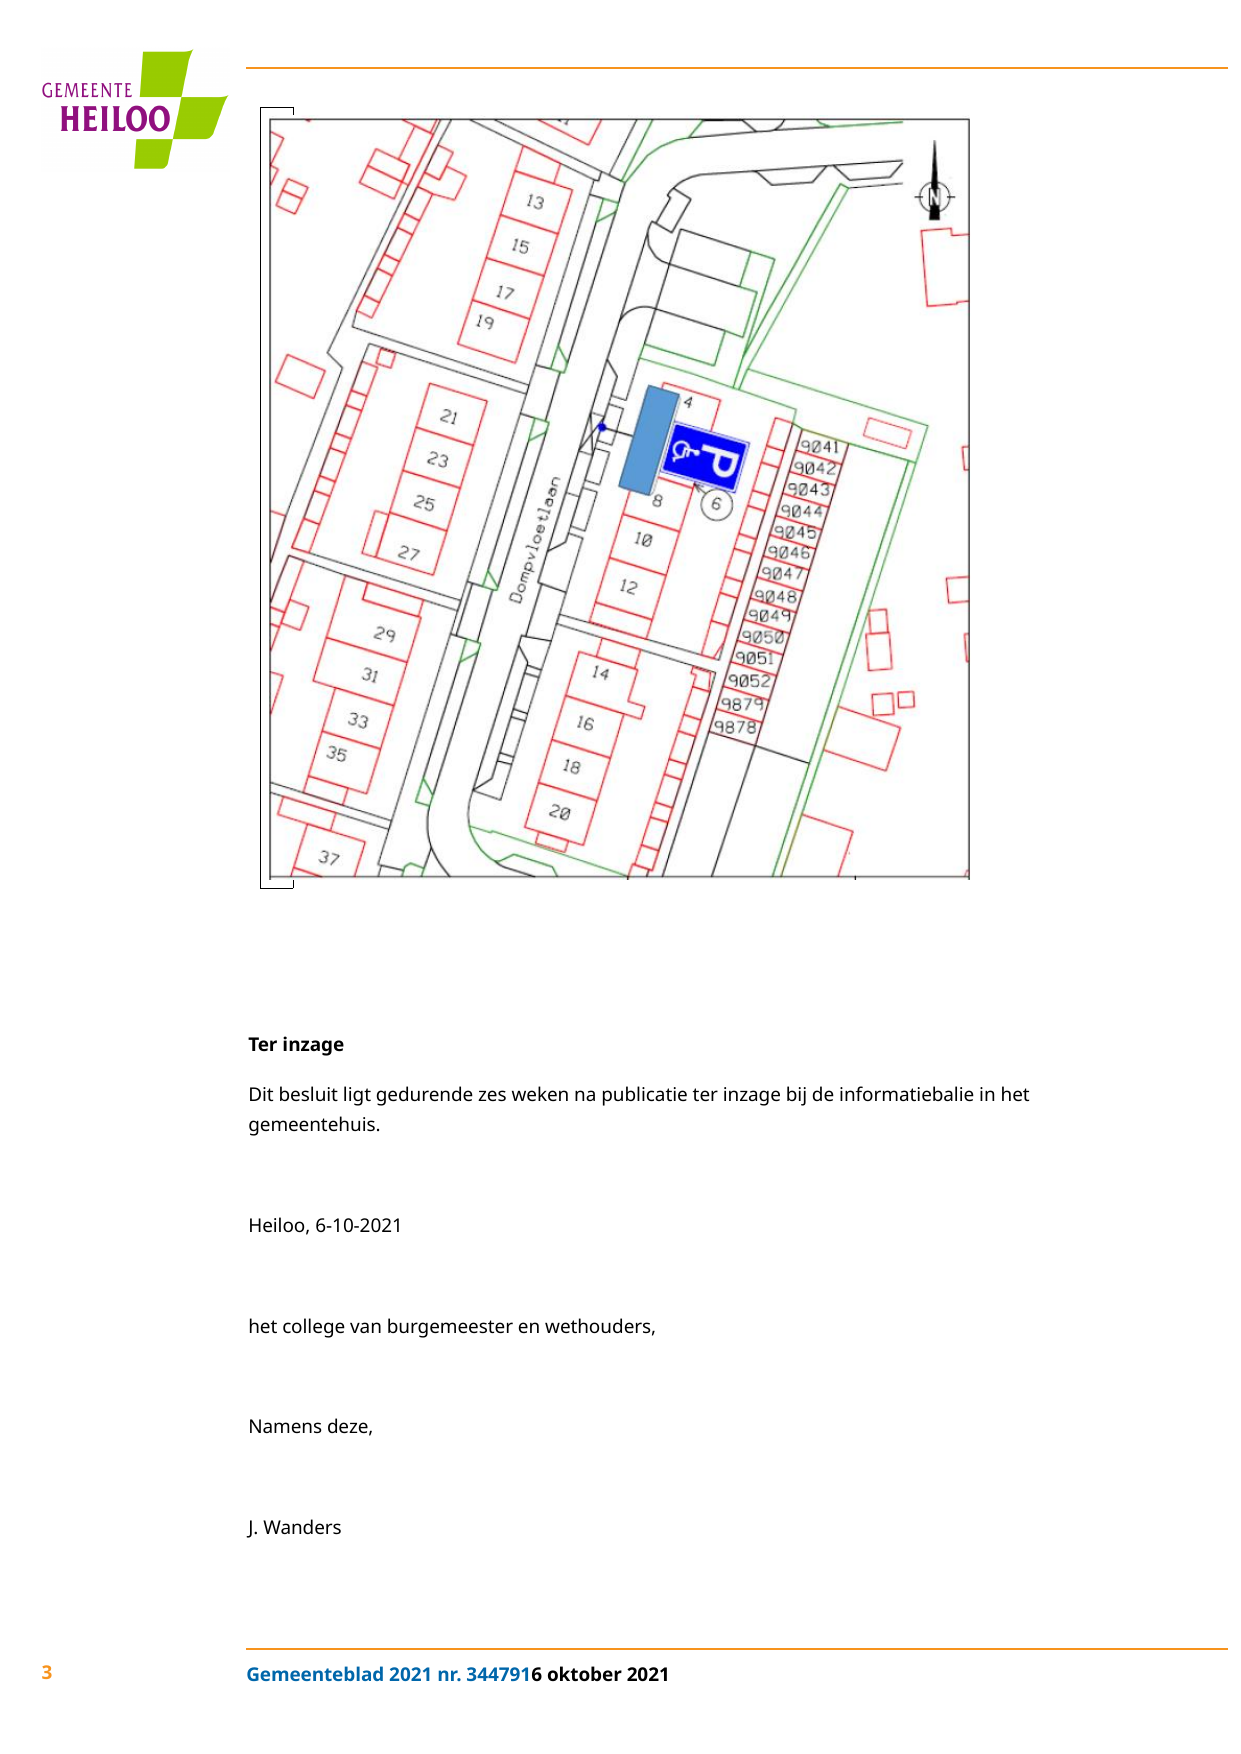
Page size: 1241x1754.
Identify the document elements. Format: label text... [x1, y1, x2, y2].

picture [41, 47, 231, 172]
text Dit besluit ligt gedurende zes weken na publicatie ter inzage bij de informatiebalie in het gemeentehuis. [248, 1082, 1152, 1137]
text Ter inzage [248, 1031, 1152, 1057]
text Heiloo, 6-10-2021 [248, 1212, 1152, 1238]
text Namens deze, [248, 1414, 1152, 1439]
text J. Wanders [248, 1514, 1152, 1540]
text het college van burgemeester en wethouders, [248, 1313, 1152, 1338]
picture [268, 115, 972, 880]
